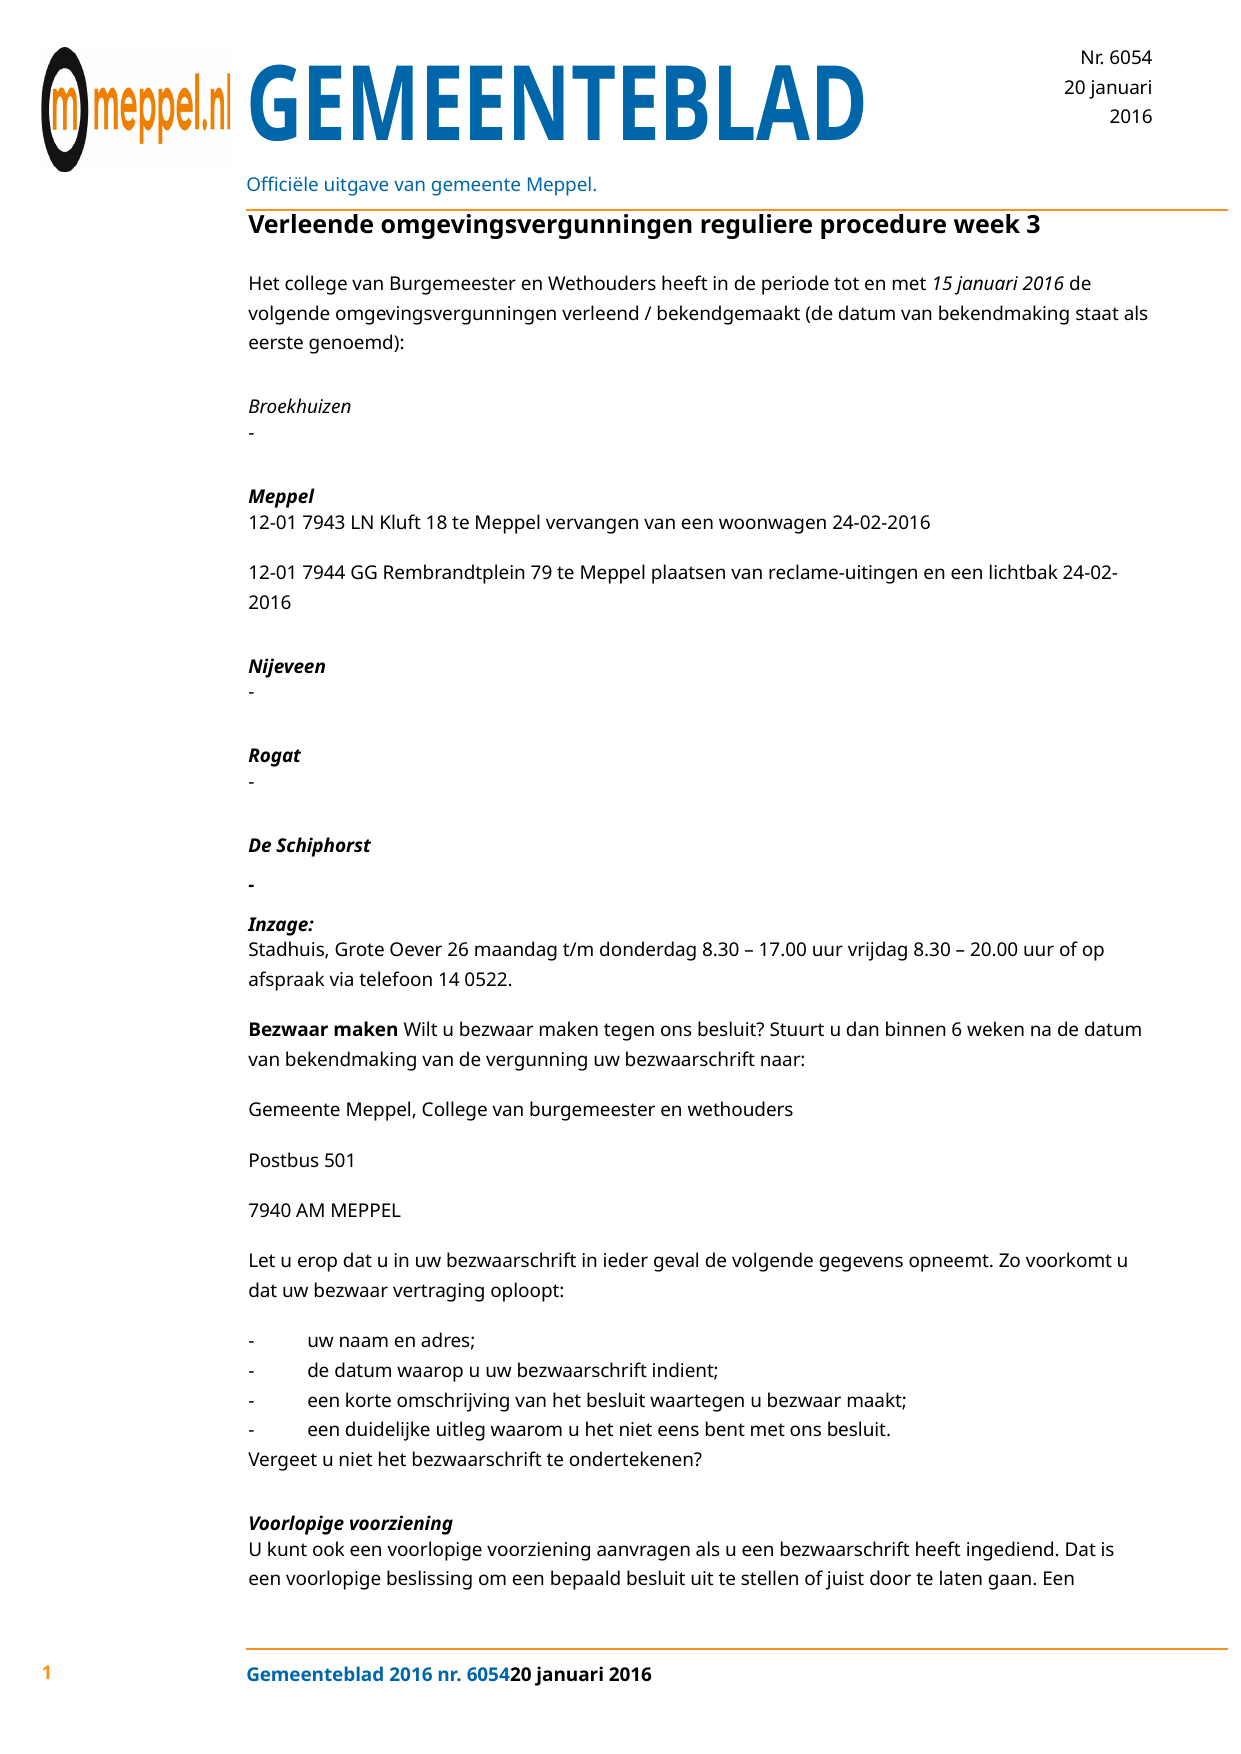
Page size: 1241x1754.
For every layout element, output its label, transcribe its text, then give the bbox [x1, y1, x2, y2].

list een duidelijke uitleg waarom u het niet eens bent met ons besluit. [248, 1416, 1152, 1442]
list een korte omschrijving van het besluit waartegen u bezwaar maakt; [248, 1387, 1152, 1413]
text - [248, 871, 1152, 897]
text Let u erop dat u in uw bezwaarschrift in ieder geval de volgende gegevens opneemt. Zo voorkomt u dat uw bezwaar vertraging oploopt: [248, 1248, 1152, 1303]
text U kunt ook een voorlopige voorziening aanvragen als u een bezwaarschrift heeft ingediend. Dat is een voorlopige beslissing om een bepaald besluit uit te stellen of juist door te laten gaan. Een [248, 1536, 1152, 1591]
text Verleende omgevingsvergunningen reguliere procedure week 3 [248, 211, 1152, 241]
text Bezwaar maken Wilt u bezwaar maken tegen ons besluit? Stuurt u dan binnen 6 weken na de datum van bekendmaking van de vergunning uw bezwaarschrift naar: [248, 1016, 1152, 1072]
text Voorlopige voorziening [248, 1510, 1152, 1536]
text 12-01 7943 LN Kluft 18 te Meppel vervangen van een woonwagen 24-02-2016 [248, 509, 1152, 534]
text Nijeveen [248, 653, 1152, 678]
text Het college van Burgemeester en Wethouders heeft in de periode tot en met 15 januari 2016 de volgende omgevingsvergunningen verleend / bekendgemaakt (de datum van bekendmaking staat als eerste genoemd): [248, 270, 1152, 355]
text De Schiphorst [248, 832, 1152, 858]
list de datum waarop u uw bezwaarschrift indient; [248, 1357, 1152, 1383]
text Stadhuis, Grote Oever 26 maandag t/m donderdag 8.30 – 17.00 uur vrijdag 8.30 – 20.00 uur of op afspraak via telefoon 14 0522. [248, 936, 1152, 992]
list uw naam en adres; [248, 1328, 1152, 1353]
text 12-01 7944 GG Rembrandtplein 79 te Meppel plaatsen van reclame-uitingen en een lichtbak 24-02-2016 [248, 559, 1152, 614]
text Broekhuizen [248, 393, 1152, 419]
text - [248, 419, 1152, 445]
text - [248, 678, 1152, 704]
text Rogat [248, 742, 1152, 768]
picture [41, 47, 231, 172]
text Vergeet u niet het bezwaarschrift te ondertekenen? [248, 1446, 1152, 1472]
text Postbus 501 [248, 1147, 1152, 1173]
text Inzage: [248, 911, 1152, 936]
text Meppel [248, 483, 1152, 509]
text - [248, 768, 1152, 794]
text 7940 AM MEPPEL [248, 1197, 1152, 1223]
text Gemeente Meppel, College van burgemeester en wethouders [248, 1096, 1152, 1122]
